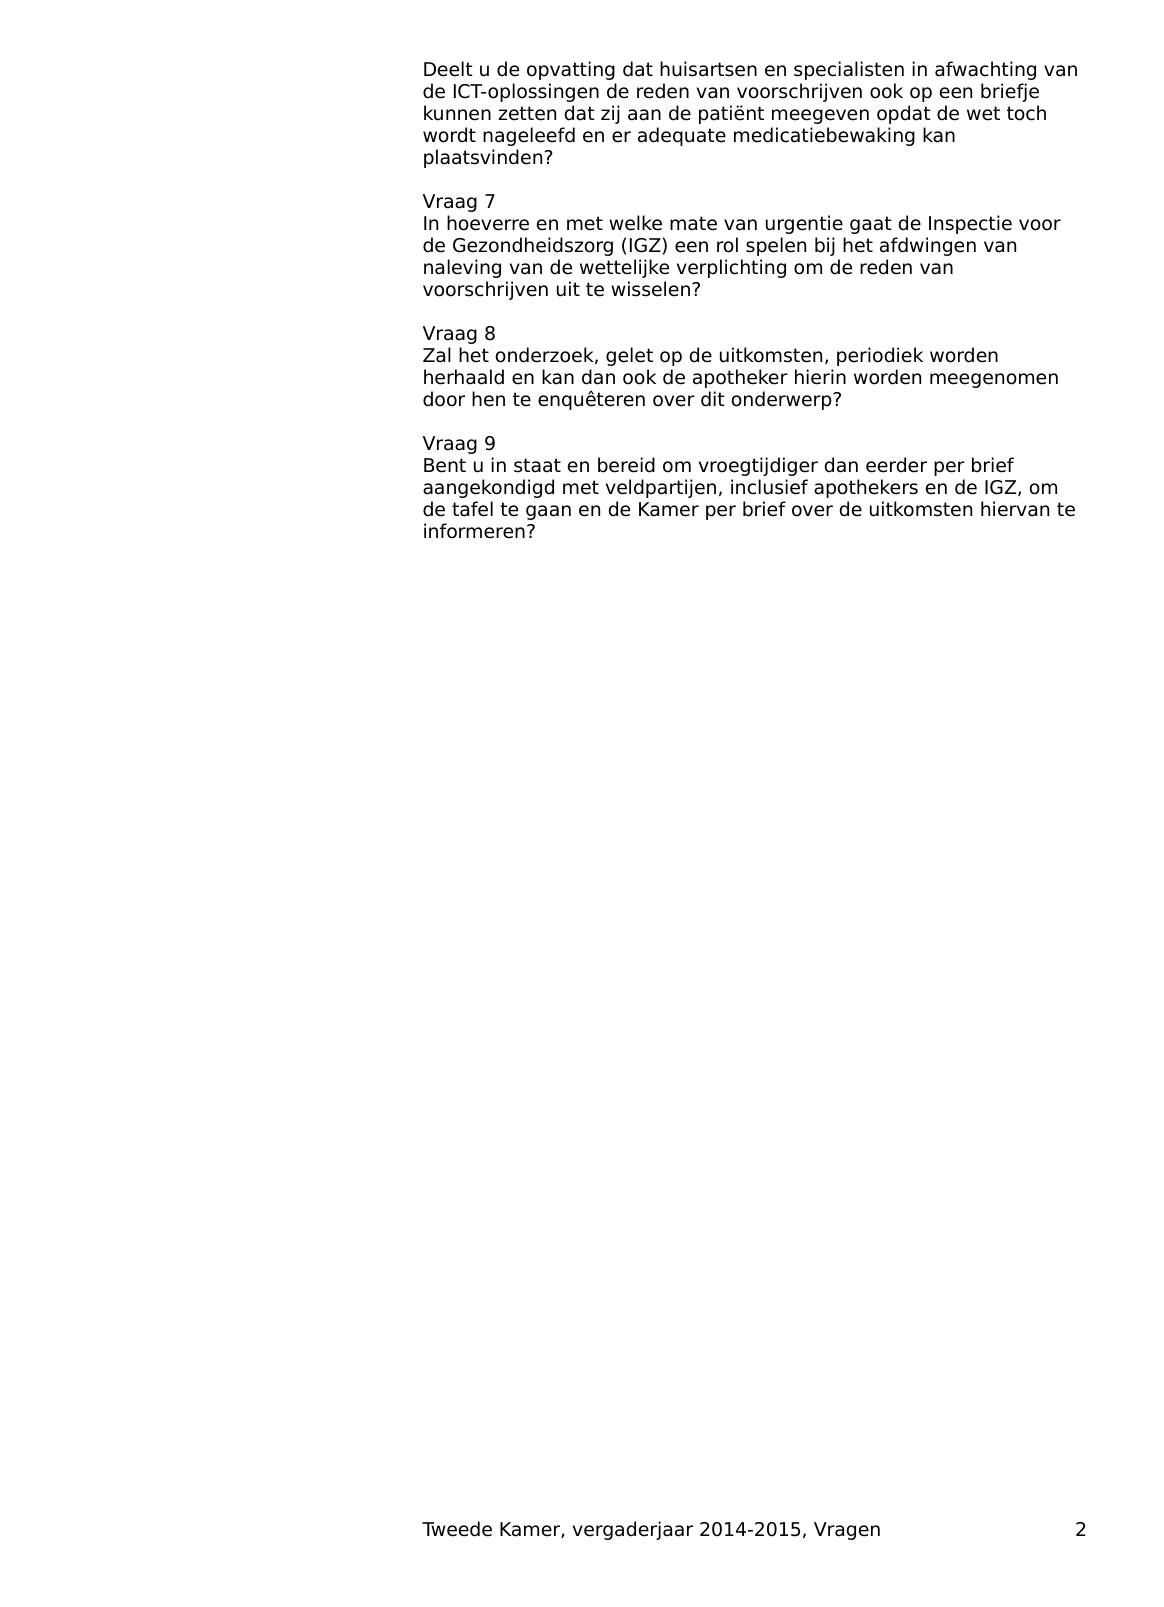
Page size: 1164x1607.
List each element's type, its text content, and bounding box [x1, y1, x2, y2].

text Vraag 9 [422, 433, 1087, 455]
text Zal het onderzoek, gelet op de uitkomsten, periodiek worden herhaald en kan dan ook de apotheker hierin worden meegenomen door hen te enquêteren over dit onderwerp? [422, 345, 1087, 411]
text Bent u in staat en bereid om vroegtijdiger dan eerder per brief aangekondigd met veldpartijen, inclusief apothekers en de IGZ, om de tafel te gaan en de Kamer per brief over de uitkomsten hiervan te informeren? [422, 455, 1087, 543]
text Vraag 7 [422, 191, 1087, 213]
text Deelt u de opvatting dat huisartsen en specialisten in afwachting van de ICT-oplossingen de reden van voorschrijven ook op een briefje kunnen zetten dat zij aan de patiënt meegeven opdat de wet toch wordt nageleefd en er adequate medicatiebewaking kan plaatsvinden? [422, 59, 1087, 169]
text Vraag 8 [422, 323, 1087, 345]
text In hoeverre en met welke mate van urgentie gaat de Inspectie voor de Gezondheidszorg (IGZ) een rol spelen bij het afdwingen van naleving van de wettelijke verplichting om de reden van voorschrijven uit te wisselen? [422, 213, 1087, 301]
